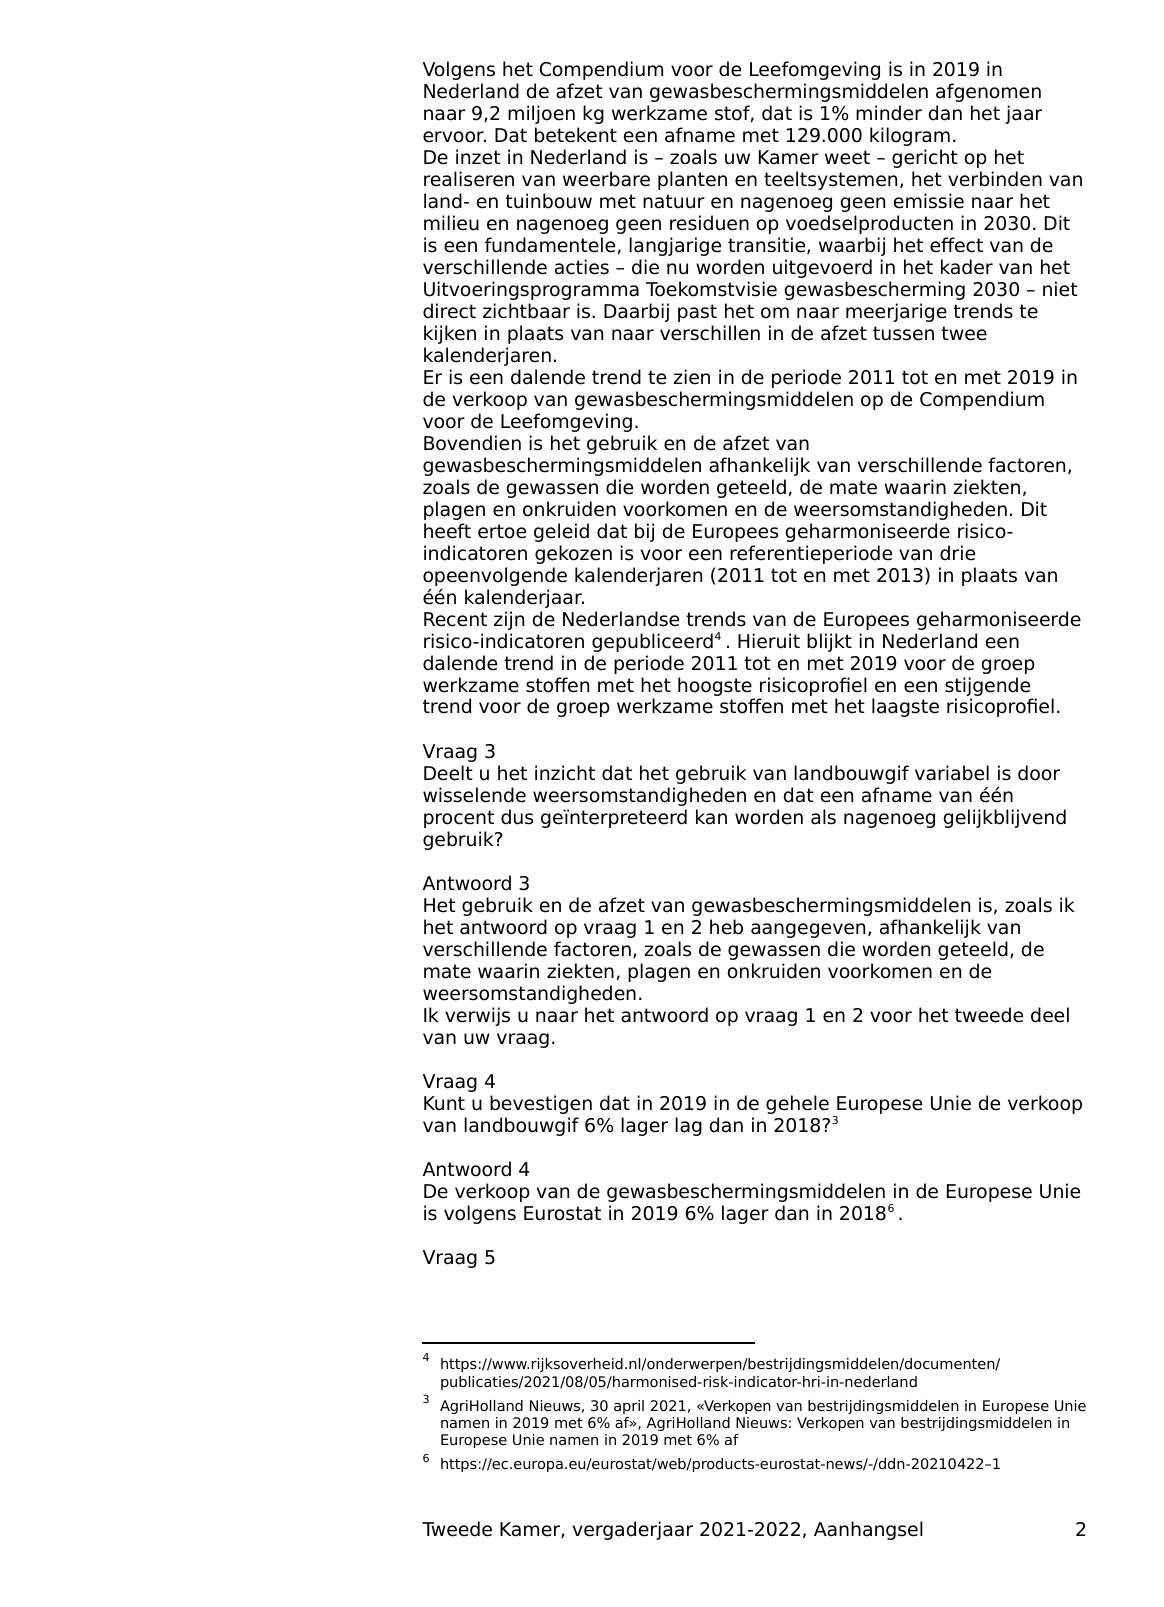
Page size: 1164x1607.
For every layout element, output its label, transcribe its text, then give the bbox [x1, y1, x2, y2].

text Kunt u bevestigen dat in 2019 in de gehele Europese Unie de verkoop van landbouwgif 6% lager lag dan in 2018? [422, 1093, 1087, 1137]
text Volgens het Compendium voor de Leefomgeving is in 2019 in Nederland de afzet van gewasbeschermingsmiddelen afgenomen naar 9,2 miljoen kg werkzame stof, dat is 1% minder dan het jaar ervoor. Dat betekent een afname met 129.000 kilogram. [422, 59, 1087, 147]
text AgriHolland Nieuws, 30 april 2021, «Verkopen van bestrijdingsmiddelen in Europese Unie namen in 2019 met 6% af», AgriHolland Nieuws: Verkopen van bestrijdingsmiddelen in Europese Unie namen in 2019 met 6% af [422, 1393, 1087, 1449]
text Vraag 4 [422, 1071, 1087, 1093]
text Ik verwijs u naar het antwoord op vraag 1 en 2 voor het tweede deel van uw vraag. [422, 1004, 1087, 1048]
text Deelt u het inzicht dat het gebruik van landbouwgif variabel is door wisselende weersomstandigheden en dat een afname van één procent dus geïnterpreteerd kan worden als nagenoeg gelijkblijvend gebruik? [422, 763, 1087, 851]
text Het gebruik en de afzet van gewasbeschermingsmiddelen is, zoals ik het antwoord op vraag 1 en 2 heb aangegeven, afhankelijk van verschillende factoren, zoals de gewassen die worden geteeld, de mate waarin ziekten, plagen en onkruiden voorkomen en de weersomstandigheden. [422, 895, 1087, 1004]
text De inzet in Nederland is – zoals uw Kamer weet – gericht op het realiseren van weerbare planten en teeltsystemen, het verbinden van land- en tuinbouw met natuur en nagenoeg geen emissie naar het milieu en nagenoeg geen residuen op voedselproducten in 2030. Dit is een fundamentele, langjarige transitie, waarbij het effect van de verschillende acties – die nu worden uitgevoerd in het kader van het Uitvoeringsprogramma Toekomstvisie gewasbescherming 2030 – niet direct zichtbaar is. Daarbij past het om naar meerjarige trends te kijken in plaats van naar verschillen in de afzet tussen twee kalenderjaren. [422, 147, 1087, 367]
text Vraag 3 [422, 741, 1087, 763]
text Vraag 5 [422, 1247, 1087, 1269]
text Antwoord 3 [422, 873, 1087, 895]
text https://www.rijksoverheid.nl/onderwerpen/bestrijdingsmiddelen/documenten/publicaties/2021/08/05/harmonised-risk-indicator-hri-in-nederland [422, 1352, 1087, 1391]
text Bovendien is het gebruik en de afzet van gewasbeschermingsmiddelen afhankelijk van verschillende factoren, zoals de gewassen die worden geteeld, de mate waarin ziekten, plagen en onkruiden voorkomen en de weersomstandigheden. Dit heeft ertoe geleid dat bij de Europees geharmoniseerde risico-indicatoren gekozen is voor een referentieperiode van drie opeenvolgende kalenderjaren (2011 tot en met 2013) in plaats van één kalenderjaar. [422, 433, 1087, 608]
text Recent zijn de Nederlandse trends van de Europees geharmoniseerde risico-indicatoren gepubliceerd. Hieruit blijkt in Nederland een dalende trend in de periode 2011 tot en met 2019 voor de groep werkzame stoffen met het hoogste risicoprofiel en een stijgende trend voor de groep werkzame stoffen met het laagste risicoprofiel. [422, 608, 1087, 718]
text Er is een dalende trend te zien in de periode 2011 tot en met 2019 in de verkoop van gewasbeschermingsmiddelen op de Compendium voor de Leefomgeving. [422, 367, 1087, 433]
text Antwoord 4 [422, 1159, 1087, 1181]
text De verkoop van de gewasbeschermingsmiddelen in de Europese Unie is volgens Eurostat in 2019 6% lager dan in 2018. [422, 1181, 1087, 1225]
text https://ec.europa.eu/eurostat/web/products-eurostat-news/-/ddn-20210422–1 [422, 1452, 1087, 1474]
